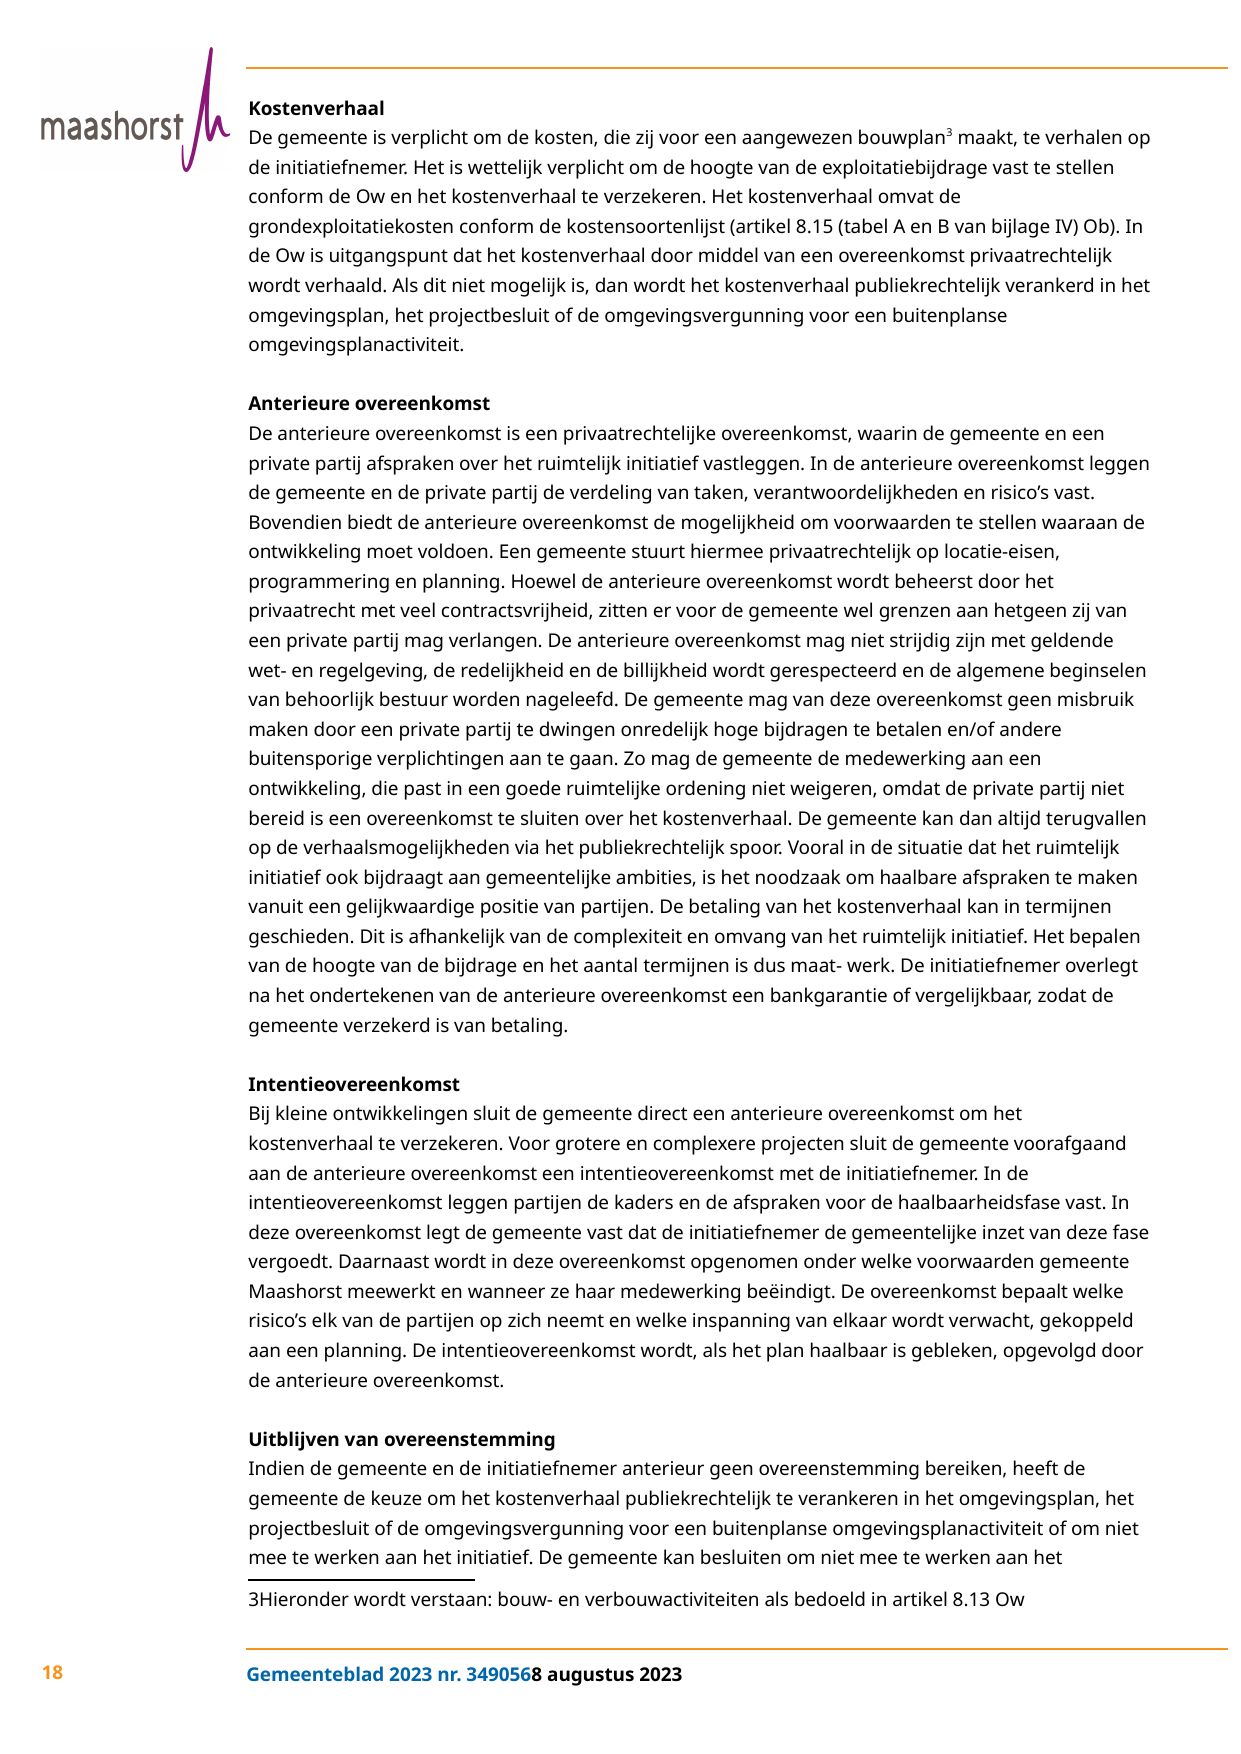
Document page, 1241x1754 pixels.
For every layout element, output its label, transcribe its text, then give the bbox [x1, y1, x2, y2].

text Intentieovereenkomst [248, 1071, 1152, 1097]
text De gemeente is verplicht om de kosten, die zij voor een aangewezen bouwplan maakt, te verhalen op de initiatiefnemer. Het is wettelijk verplicht om de hoogte van de exploitatiebijdrage vast te stellen conform de Ow en het kostenverhaal te verzekeren. Het kostenverhaal omvat de grondexploitatiekosten conform de kostensoortenlijst (artikel 8.15 (tabel A en B van bijlage IV) Ob). In de Ow is uitgangspunt dat het kostenverhaal door middel van een overeenkomst privaatrechtelijk wordt verhaald. Als dit niet mogelijk is, dan wordt het kostenverhaal publiekrechtelijk verankerd in het omgevingsplan, het projectbesluit of de omgevingsvergunning voor een buitenplanse omgevingsplanactiviteit. [248, 124, 1152, 357]
text Bij kleine ontwikkelingen sluit de gemeente direct een anterieure overeenkomst om het kostenverhaal te verzekeren. Voor grotere en complexere projecten sluit de gemeente voorafgaand aan de anterieure overeenkomst een intentieovereenkomst met de initiatiefnemer. In de intentieovereenkomst leggen partijen de kaders en de afspraken voor de haalbaarheidsfase vast. In deze overeenkomst legt de gemeente vast dat de initiatiefnemer de gemeentelijke inzet van deze fase vergoedt. Daarnaast wordt in deze overeenkomst opgenomen onder welke voorwaarden gemeente Maashorst meewerkt en wanneer ze haar medewerking beëindigt. De overeenkomst bepaalt welke risico’s elk van de partijen op zich neemt en welke inspanning van elkaar wordt verwacht, gekoppeld aan een planning. De intentieovereenkomst wordt, als het plan haalbaar is gebleken, opgevolgd door de anterieure overeenkomst. [248, 1101, 1152, 1393]
text Hieronder wordt verstaan: bouw- en verbouwactiviteiten als bedoeld in artikel 8.13 Ow [248, 1586, 1152, 1612]
text Anterieure overeenkomst [248, 391, 1152, 416]
text Indien de gemeente en de initiatiefnemer anterieur geen overeenstemming bereiken, heeft de gemeente de keuze om het kostenverhaal publiekrechtelijk te verankeren in het omgevingsplan, het projectbesluit of de omgevingsvergunning voor een buitenplanse omgevingsplanactiviteit of om niet mee te werken aan het initiatief. De gemeente kan besluiten om niet mee te werken aan het [248, 1456, 1152, 1570]
text De anterieure overeenkomst is een privaatrechtelijke overeenkomst, waarin de gemeente en een private partij afspraken over het ruimtelijk initiatief vastleggen. In de anterieure overeenkomst leggen de gemeente en de private partij de verdeling van taken, verantwoordelijkheden en risico’s vast. Bovendien biedt de anterieure overeenkomst de mogelijkheid om voorwaarden te stellen waaraan de ontwikkeling moet voldoen. Een gemeente stuurt hiermee privaatrechtelijk op locatie-eisen, programmering en planning. Hoewel de anterieure overeenkomst wordt beheerst door het privaatrecht met veel contractsvrijheid, zitten er voor de gemeente wel grenzen aan hetgeen zij van een private partij mag verlangen. De anterieure overeenkomst mag niet strijdig zijn met geldende wet- en regelgeving, de redelijkheid en de billijkheid wordt gerespecteerd en de algemene beginselen van behoorlijk bestuur worden nageleefd. De gemeente mag van deze overeenkomst geen misbruik maken door een private partij te dwingen onredelijk hoge bijdragen te betalen en/of andere buitensporige verplichtingen aan te gaan. Zo mag de gemeente de medewerking aan een ontwikkeling, die past in een goede ruimtelijke ordening niet weigeren, omdat de private partij niet bereid is een overeenkomst te sluiten over het kostenverhaal. De gemeente kan dan altijd terugvallen op de verhaalsmogelijkheden via het publiekrechtelijk spoor. Vooral in de situatie dat het ruimtelijk initiatief ook bijdraagt aan gemeentelijke ambities, is het noodzaak om haalbare afspraken te maken vanuit een gelijkwaardige positie van partijen. De betaling van het kostenverhaal kan in termijnen geschieden. Dit is afhankelijk van de complexiteit en omvang van het ruimtelijk initiatief. Het bepalen van de hoogte van de bijdrage en het aantal termijnen is dus maat- werk. De initiatiefnemer overlegt na het ondertekenen van de anterieure overeenkomst een bankgarantie of vergelijkbaar, zodat de gemeente verzekerd is van betaling. [248, 420, 1152, 1038]
picture [41, 47, 231, 172]
text Uitblijven van overeenstemming [248, 1426, 1152, 1452]
text Kostenverhaal [248, 95, 1152, 121]
